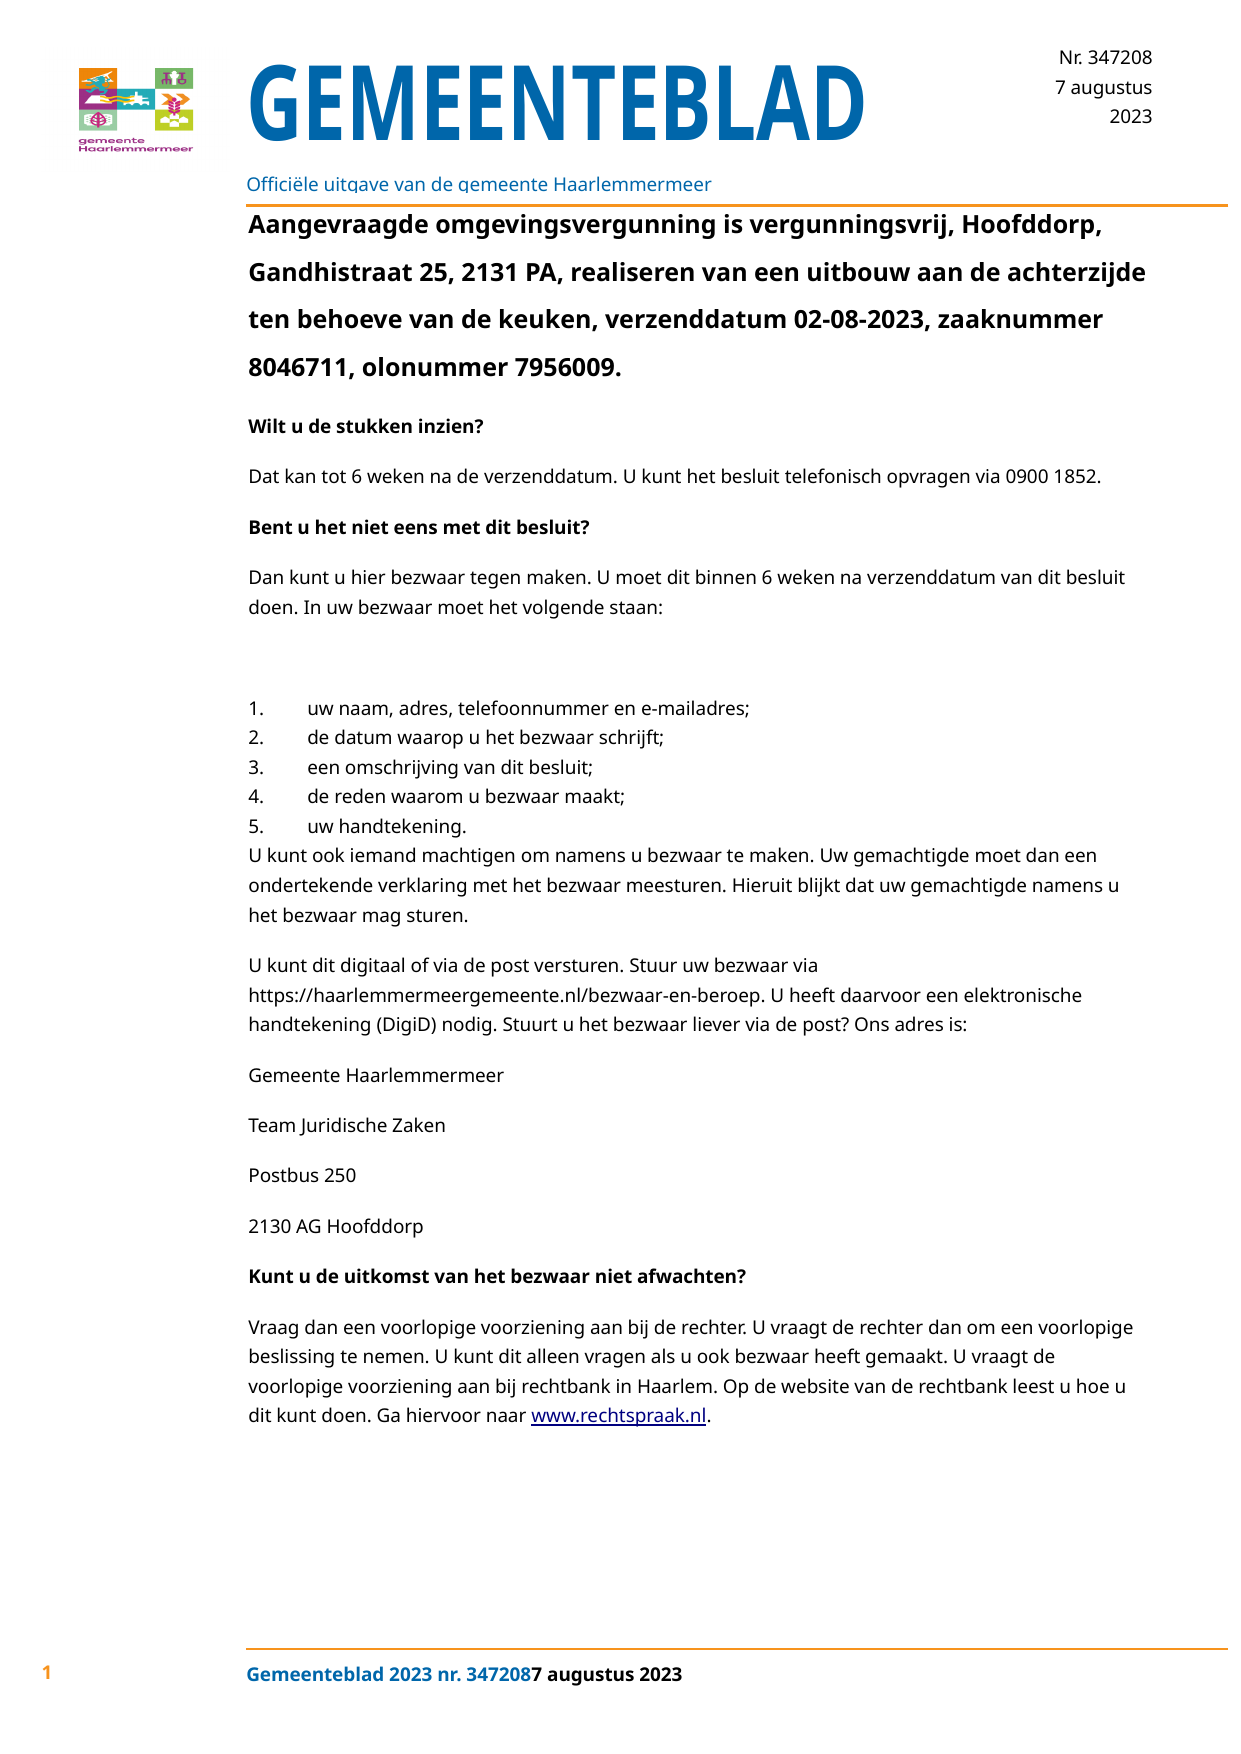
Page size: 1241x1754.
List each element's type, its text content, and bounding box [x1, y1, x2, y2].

text U kunt dit digitaal of via de post versturen. Stuur uw bezwaar via https://haarlemmermeergemeente.nl/bezwaar-en-beroep. U heeft daarvoor een elektronische handtekening (DigiD) nodig. Stuurt u het bezwaar liever via de post? Ons adres is: [248, 952, 1152, 1037]
list een omschrijving van dit besluit; [248, 754, 1152, 780]
text 2130 AG Hoofddorp [248, 1213, 1152, 1239]
text Wilt u de stukken inzien? [248, 413, 1152, 439]
text Kunt u de uitkomst van het bezwaar niet afwachten? [248, 1263, 1152, 1289]
picture [41, 47, 231, 172]
text Bent u het niet eens met dit besluit? [248, 514, 1152, 540]
list uw naam, adres, telefoonnummer en e-mailadres; [248, 695, 1152, 721]
text Gemeente Haarlemmermeer [248, 1062, 1152, 1088]
list uw handtekening. [248, 813, 1152, 839]
text Team Juridische Zaken [248, 1112, 1152, 1138]
list de datum waarop u het bezwaar schrijft; [248, 724, 1152, 750]
text Vraag dan een voorlopige voorziening aan bij de rechter. U vraagt de rechter dan om een voorlopige beslissing te nemen. U kunt dit alleen vragen als u ook bezwaar heeft gemaakt. U vraagt de voorlopige voorziening aan bij rechtbank in Haarlem. Op de website van de rechtbank leest u hoe u dit kunt doen. Ga hiervoor naar www.rechtspraak.nl. [248, 1314, 1152, 1428]
list de reden waarom u bezwaar maakt; [248, 783, 1152, 809]
text Dat kan tot 6 weken na de verzenddatum. U kunt het besluit telefonisch opvragen via 0900 1852. [248, 463, 1152, 489]
text Postbus 250 [248, 1163, 1152, 1188]
text Dan kunt u hier bezwaar tegen maken. U moet dit binnen 6 weken na verzenddatum van dit besluit doen. In uw bezwaar moet het volgende staan: [248, 564, 1152, 620]
text Aangevraagde omgevingsvergunning is vergunningsvrij, Hoofddorp, Gandhistraat 25, 2131 PA, realiseren van een uitbouw aan de achterzijde ten behoeve van de keuken, verzenddatum 02-08-2023, zaaknummer 8046711, olonummer 7956009. [248, 207, 1152, 384]
text U kunt ook iemand machtigen om namens u bezwaar te maken. Uw gemachtigde moet dan een ondertekende verklaring met het bezwaar meesturen. Hieruit blijkt dat uw gemachtigde namens u het bezwaar mag sturen. [248, 843, 1152, 928]
